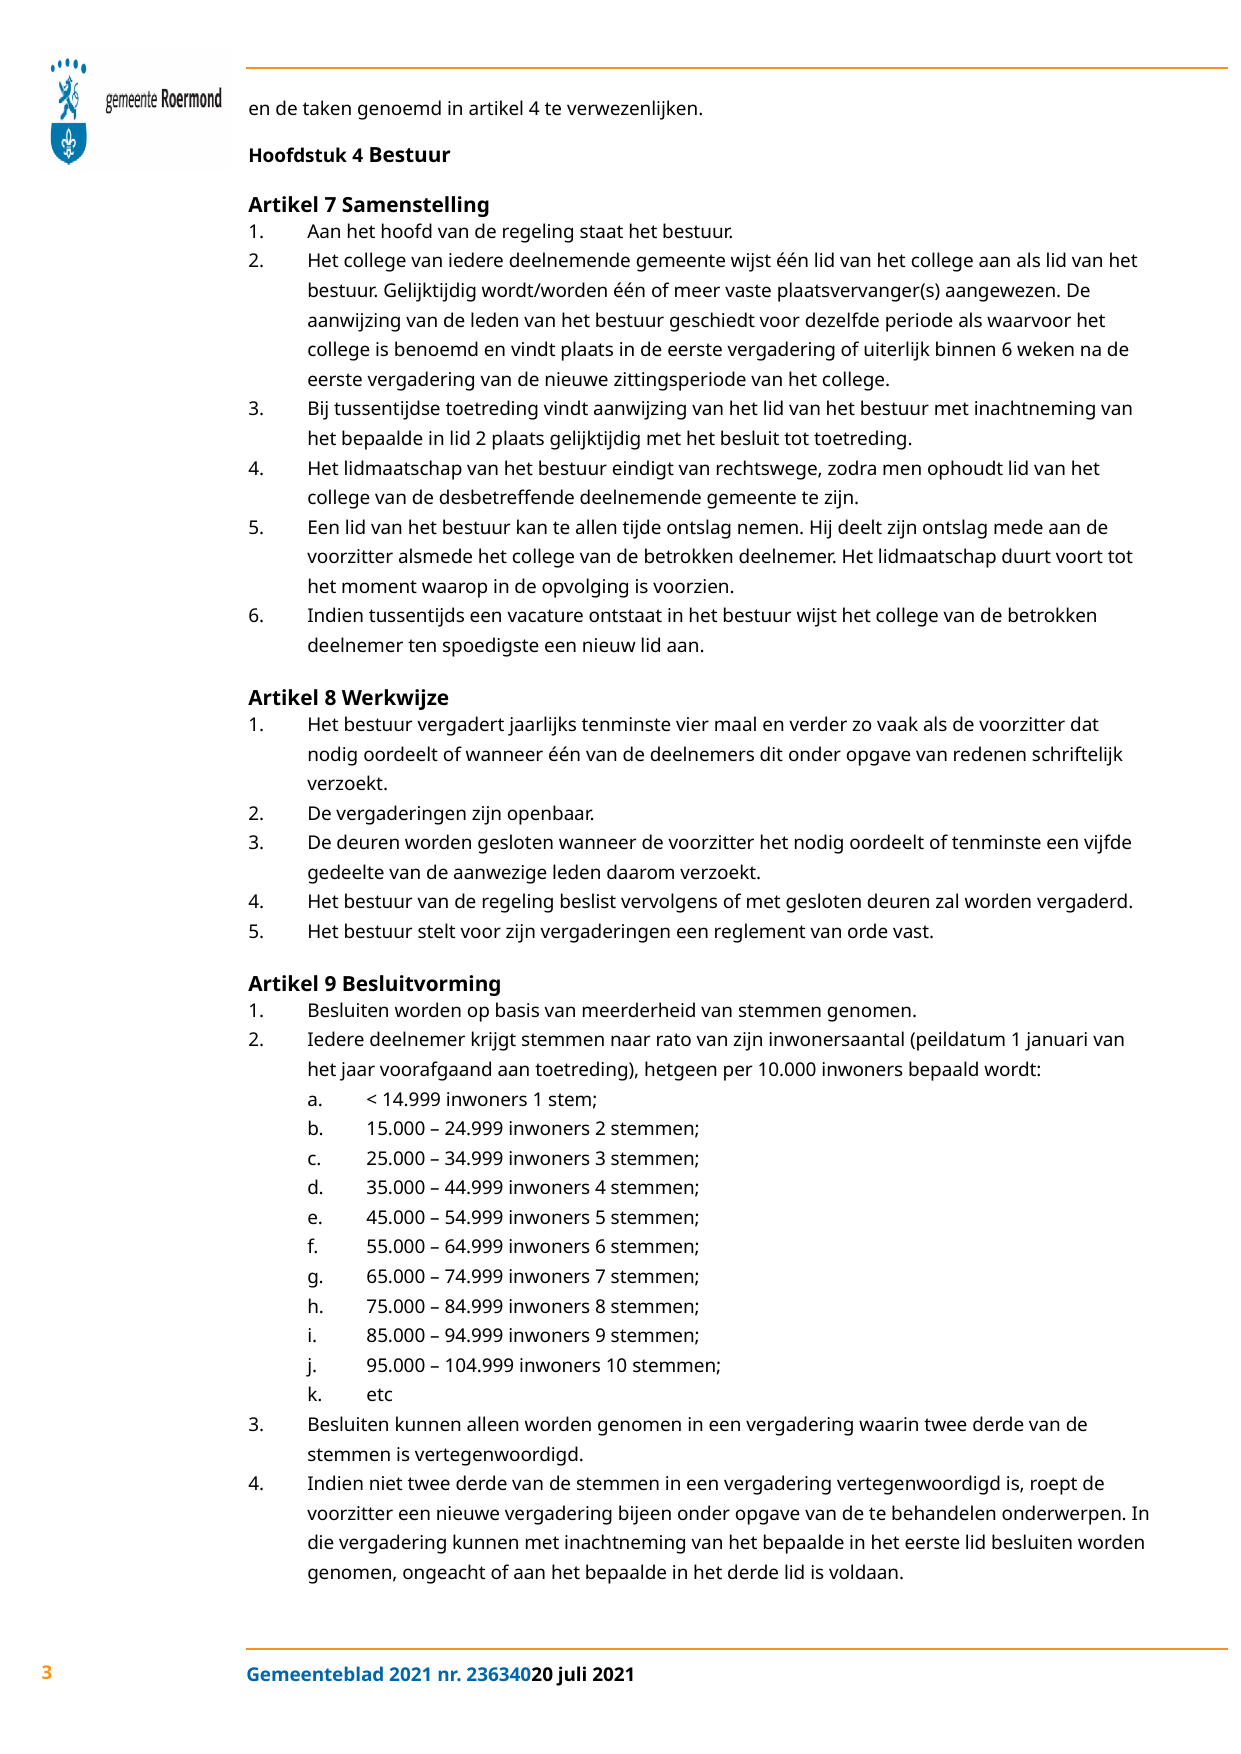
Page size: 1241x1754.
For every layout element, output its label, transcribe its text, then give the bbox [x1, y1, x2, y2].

list 35.000 – 44.999 inwoners 4 stemmen; [307, 1174, 1152, 1200]
text en de taken genoemd in artikel 4 te verwezenlijken. [248, 95, 1152, 121]
list etc [307, 1382, 1152, 1407]
list Indien niet twee derde van de stemmen in een vergadering vertegenwoordigd is, roept de voorzitter een nieuwe vergadering bijeen onder opgave van de te behandelen onderwerpen. In die vergadering kunnen met inachtneming van het bepaalde in het eerste lid besluiten worden genomen, ongeacht of aan het bepaalde in het derde lid is voldaan. [248, 1470, 1152, 1585]
list 25.000 – 34.999 inwoners 3 stemmen; [307, 1145, 1152, 1171]
list Het lidmaatschap van het bestuur eindigt van rechtswege, zodra men ophoudt lid van het college van de desbetreffende deelnemende gemeente te zijn. [248, 455, 1152, 510]
text Artikel 9 Besluitvorming [248, 969, 1152, 997]
list Besluiten worden op basis van meerderheid van stemmen genomen. [248, 997, 1152, 1023]
list 75.000 – 84.999 inwoners 8 stemmen; [307, 1293, 1152, 1319]
text Artikel 7 Samenstelling [248, 190, 1152, 218]
list 15.000 – 24.999 inwoners 2 stemmen; [307, 1115, 1152, 1141]
list Een lid van het bestuur kan te allen tijde ontslag nemen. Hij deelt zijn ontslag mede aan de voorzitter alsmede het college van de betrokken deelnemer. Het lidmaatschap duurt voort tot het moment waarop in de opvolging is voorzien. [248, 514, 1152, 599]
list Het college van iedere deelnemende gemeente wijst één lid van het college aan als lid van het bestuur. Gelijktijdig wordt/worden één of meer vaste plaatsvervanger(s) aangewezen. De aanwijzing van de leden van het bestuur geschiedt voor dezelfde periode als waarvoor het college is benoemd en vindt plaats in de eerste vergadering of uiterlijk binnen 6 weken na de eerste vergadering van de nieuwe zittingsperiode van het college. [248, 248, 1152, 392]
list Iedere deelnemer krijgt stemmen naar rato van zijn inwonersaantal (peildatum 1 januari van het jaar voorafgaand aan toetreding), hetgeen per 10.000 inwoners bepaald wordt: [248, 1027, 1152, 1082]
list < 14.999 inwoners 1 stem; [307, 1086, 1152, 1112]
list 65.000 – 74.999 inwoners 7 stemmen; [307, 1263, 1152, 1289]
list 85.000 – 94.999 inwoners 9 stemmen; [307, 1322, 1152, 1348]
list De vergaderingen zijn openbaar. [248, 800, 1152, 826]
list Aan het hoofd van de regeling staat het bestuur. [248, 218, 1152, 244]
list De deuren worden gesloten wanneer de voorzitter het nodig oordeelt of tenminste een vijfde gedeelte van de aanwezige leden daarom verzoekt. [248, 829, 1152, 885]
list Bij tussentijdse toetreding vindt aanwijzing van het lid van het bestuur met inachtneming van het bepaalde in lid 2 plaats gelijktijdig met het besluit tot toetreding. [248, 396, 1152, 451]
list 45.000 – 54.999 inwoners 5 stemmen; [307, 1204, 1152, 1230]
list Het bestuur van de regeling beslist vervolgens of met gesloten deuren zal worden vergaderd. [248, 889, 1152, 914]
list Besluiten kunnen alleen worden genomen in een vergadering waarin twee derde van de stemmen is vertegenwoordigd. [248, 1411, 1152, 1467]
text Hoofdstuk 4 Bestuur [248, 140, 1152, 169]
picture [41, 47, 231, 172]
list Het bestuur stelt voor zijn vergaderingen een reglement van orde vast. [248, 918, 1152, 944]
text Artikel 8 Werkwijze [248, 683, 1152, 711]
list Indien tussentijds een vacature ontstaat in het bestuur wijst het college van de betrokken deelnemer ten spoedigste een nieuw lid aan. [248, 603, 1152, 658]
list Het bestuur vergadert jaarlijks tenminste vier maal en verder zo vaak als de voorzitter dat nodig oordeelt of wanneer één van de deelnemers dit onder opgave van redenen schriftelijk verzoekt. [248, 711, 1152, 796]
list 55.000 – 64.999 inwoners 6 stemmen; [307, 1234, 1152, 1259]
list 95.000 – 104.999 inwoners 10 stemmen; [307, 1352, 1152, 1378]
